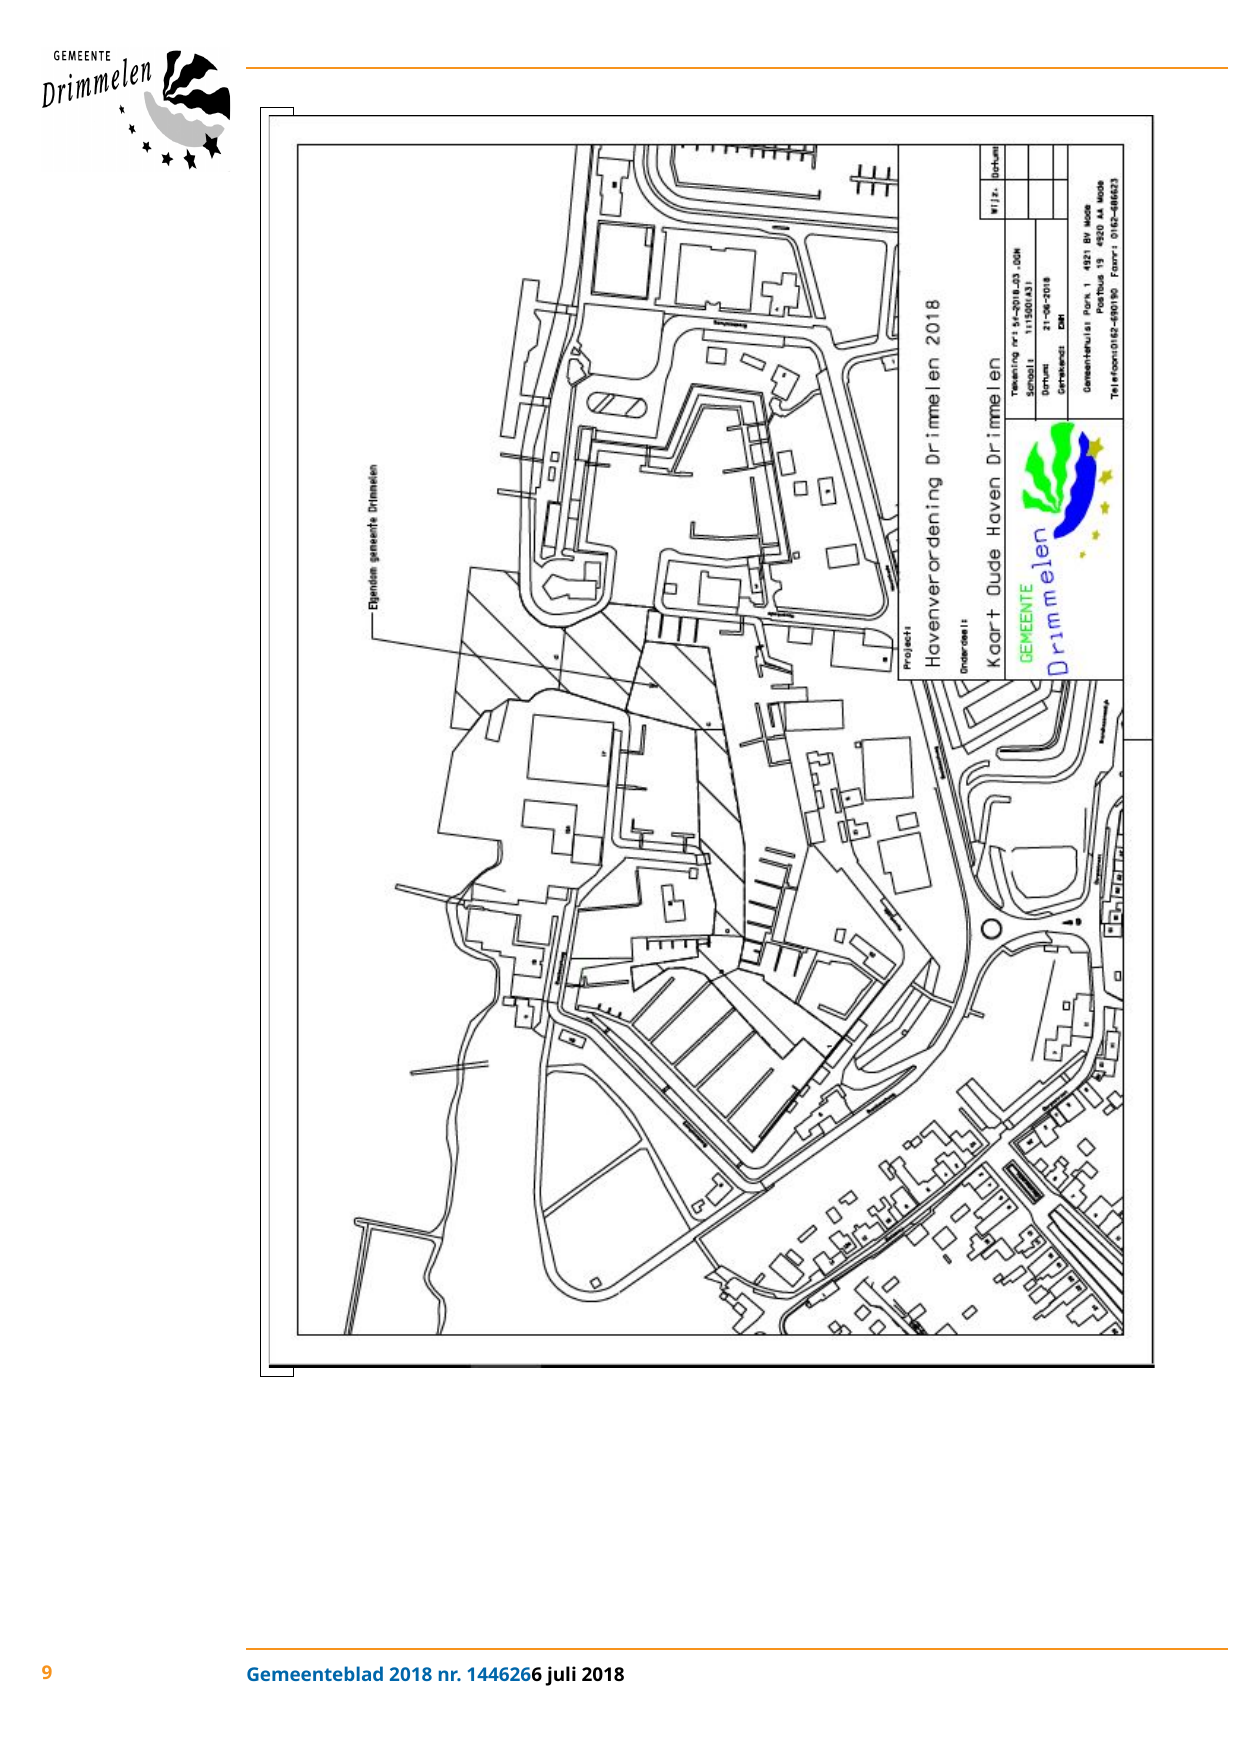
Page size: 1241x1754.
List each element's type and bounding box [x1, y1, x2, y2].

picture [41, 47, 231, 172]
picture [268, 115, 1155, 1368]
